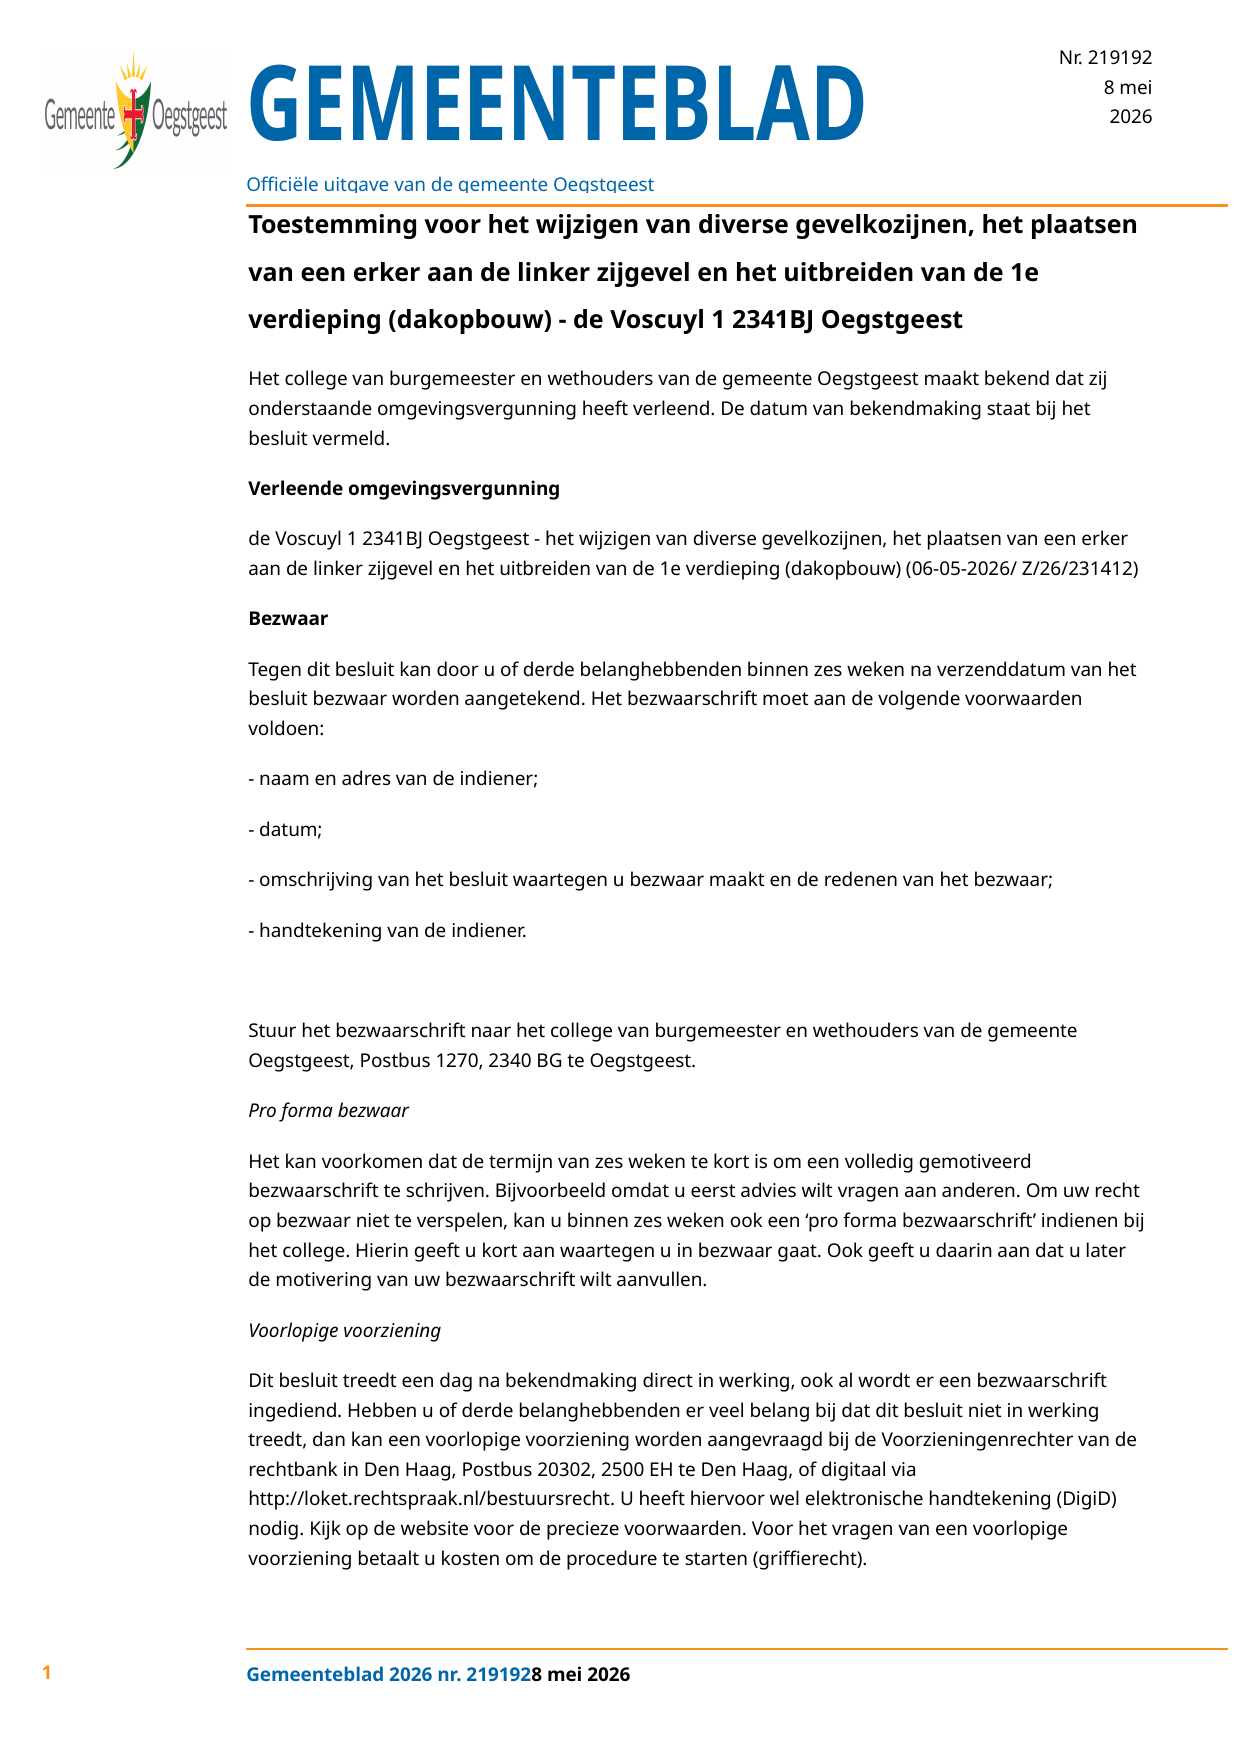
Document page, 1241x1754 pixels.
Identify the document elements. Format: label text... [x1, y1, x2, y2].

text - datum; [248, 816, 1152, 842]
text de Voscuyl 1 2341BJ Oegstgeest - het wijzigen van diverse gevelkozijnen, het plaatsen van een erker aan de linker zijgevel en het uitbreiden van de 1e verdieping (dakopbouw) (06-05-2026/ Z/26/231412) [248, 526, 1152, 581]
text Het kan voorkomen dat de termijn van zes weken te kort is om een volledig gemotiveerd bezwaarschrift te schrijven. Bijvoorbeeld omdat u eerst advies wilt vragen aan anderen. Om uw recht op bezwaar niet te verspelen, kan u binnen zes weken ook een ‘pro forma bezwaarschrift’ indienen bij het college. Hierin geeft u kort aan waartegen u in bezwaar gaat. Ook geeft u daarin aan dat u later de motivering van uw bezwaarschrift wilt aanvullen. [248, 1148, 1152, 1292]
text Pro forma bezwaar [248, 1098, 1152, 1123]
text - omschrijving van het besluit waartegen u bezwaar maakt en de redenen van het bezwaar; [248, 866, 1152, 892]
text Tegen dit besluit kan door u of derde belanghebbenden binnen zes weken na verzenddatum van het besluit bezwaar worden aangetekend. Het bezwaarschrift moet aan de volgende voorwaarden voldoen: [248, 656, 1152, 741]
text Voorlopige voorziening [248, 1317, 1152, 1342]
text Toestemming voor het wijzigen van diverse gevelkozijnen, het plaatsen van een erker aan de linker zijgevel en het uitbreiden van de 1e verdieping (dakopbouw) - de Voscuyl 1 2341BJ Oegstgeest [248, 207, 1152, 336]
picture [41, 47, 231, 172]
text Verleende omgevingsvergunning [248, 475, 1152, 501]
text - handtekening van de indiener. [248, 917, 1152, 942]
text - naam en adres van de indiener; [248, 766, 1152, 791]
text Stuur het bezwaarschrift naar het college van burgemeester en wethouders van de gemeente Oegstgeest, Postbus 1270, 2340 BG te Oegstgeest. [248, 1018, 1152, 1073]
text Bezwaar [248, 606, 1152, 631]
text Het college van burgemeester en wethouders van de gemeente Oegstgeest maakt bekend dat zij onderstaande omgevingsvergunning heeft verleend. De datum van bekendmaking staat bij het besluit vermeld. [248, 366, 1152, 450]
text Dit besluit treedt een dag na bekendmaking direct in werking, ook al wordt er een bezwaarschrift ingediend. Hebben u of derde belanghebbenden er veel belang bij dat dit besluit niet in werking treedt, dan kan een voorlopige voorziening worden aangevraagd bij de Voorzieningenrechter van de rechtbank in Den Haag, Postbus 20302, 2500 EH te Den Haag, of digitaal via http://loket.rechtspraak.nl/bestuursrecht. U heeft hiervoor wel elektronische handtekening (DigiD) nodig. Kijk op de website voor de precieze voorwaarden. Voor het vragen van een voorlopige voorziening betaalt u kosten om de procedure te starten (griffierecht). [248, 1367, 1152, 1570]
